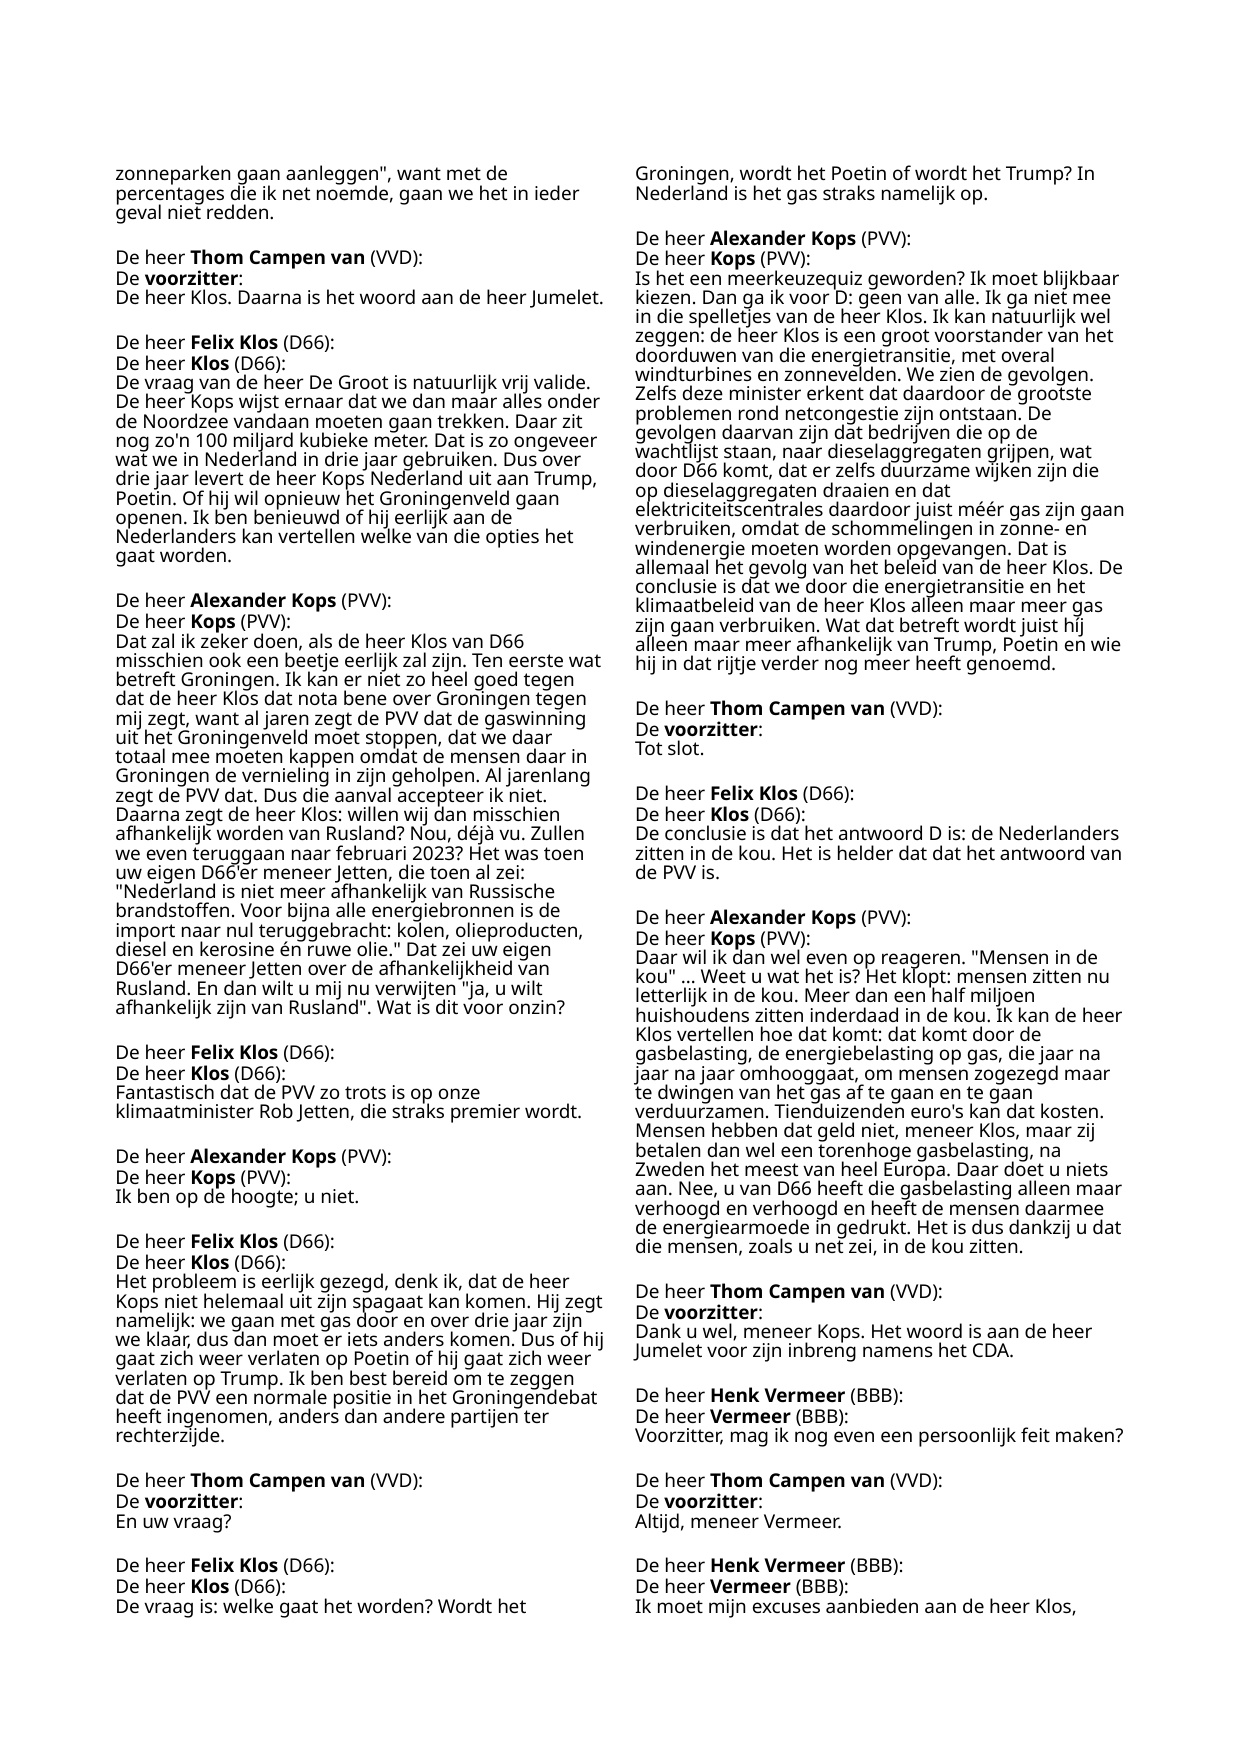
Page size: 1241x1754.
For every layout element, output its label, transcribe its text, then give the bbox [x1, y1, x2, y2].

text De heer Thom Campen van (VVD): [635, 1278, 1125, 1304]
text Ik moet mijn excuses aanbieden aan de heer Klos, [635, 1598, 1125, 1617]
text De heer Vermeer (BBB): [635, 1578, 1125, 1598]
text Is het een meerkeuzequiz geworden? Ik moet blijkbaar kiezen. Dan ga ik voor D: geen van alle. Ik ga niet mee in die spelletjes van de heer Klos. Ik kan natuurlijk wel zeggen: de heer Klos is een groot voorstander van het doorduwen van die energietransitie, met overal windturbines en zonnevelden. We zien de gevolgen. Zelfs deze minister erkent dat daardoor de grootste problemen rond netcongestie zijn ontstaan. De gevolgen daarvan zijn dat bedrijven die op de wachtlijst staan, naar dieselaggregaten grijpen, wat door D66 komt, dat er zelfs duurzame wijken zijn die op dieselaggregaten draaien en dat elektriciteitscentrales daardoor juist méér gas zijn gaan verbruiken, omdat de schommelingen in zonne- en windenergie moeten worden opgevangen. Dat is allemaal het gevolg van het beleid van de heer Klos. De conclusie is dat we door die energietransitie en het klimaatbeleid van de heer Klos alleen maar meer gas zijn gaan verbruiken. Wat dat betreft wordt juist híj alleen maar meer afhankelijk van Trump, Poetin en wie hij in dat rijtje verder nog meer heeft genoemd. [635, 270, 1125, 674]
text Altijd, meneer Vermeer. [635, 1513, 1125, 1532]
text Voorzitter, mag ik nog even een persoonlijk feit maken? [635, 1427, 1125, 1447]
text De heer Felix Klos (D66): [635, 780, 1125, 806]
text Fantastisch dat de PVV zo trots is op onze klimaatminister Rob Jetten, die straks premier wordt. [115, 1084, 605, 1122]
text De voorzitter: [115, 1493, 605, 1513]
text De heer Alexander Kops (PVV): [635, 904, 1125, 930]
text De heer Kops (PVV): [635, 250, 1125, 270]
text De heer Klos (D66): [635, 806, 1125, 825]
text De heer Felix Klos (D66): [115, 329, 605, 355]
text Dank u wel, meneer Kops. Het woord is aan de heer Jumelet voor zijn inbreng namens het CDA. [635, 1323, 1125, 1362]
text En uw vraag? [115, 1513, 605, 1532]
text De heer Klos. Daarna is het woord aan de heer Jumelet. [115, 289, 605, 308]
text De heer Klos (D66): [115, 1254, 605, 1273]
text Het probleem is eerlijk gezegd, denk ik, dat de heer Kops niet helemaal uit zijn spagaat kan komen. Hij zegt namelijk: we gaan met gas door en over drie jaar zijn we klaar, dus dan moet er iets anders komen. Dus of hij gaat zich weer verlaten op Poetin of hij gaat zich weer verlaten op Trump. Ik ben best bereid om te zeggen dat de PVV een normale positie in het Groningendebat heeft ingenomen, anders dan andere partijen ter rechterzijde. [115, 1273, 605, 1447]
text De heer Thom Campen van (VVD): [115, 244, 605, 270]
text De vraag is: welke gaat het worden? Wordt het [115, 1598, 605, 1617]
text Groningen, wordt het Poetin of wordt het Trump? In Nederland is het gas straks namelijk op. [635, 165, 1125, 204]
text De heer Alexander Kops (PVV): [115, 588, 605, 613]
text De conclusie is dat het antwoord D is: de Nederlanders zitten in de kou. Het is helder dat dat het antwoord van de PVV is. [635, 825, 1125, 883]
text De heer Klos (D66): [115, 1064, 605, 1084]
text De voorzitter: [115, 270, 605, 289]
text De heer Henk Vermeer (BBB): [635, 1553, 1125, 1578]
text De heer Klos (D66): [115, 355, 605, 374]
text De heer Kops (PVV): [115, 613, 605, 633]
text Daar wil ik dan wel even op reageren. "Mensen in de kou" … Weet u wat het is? Het klopt: mensen zitten nu letterlijk in de kou. Meer dan een half miljoen huishoudens zitten inderdaad in de kou. Ik kan de heer Klos vertellen hoe dat komt: dat komt door de gasbelasting, de energiebelasting op gas, die jaar na jaar na jaar omhooggaat, om mensen zogezegd maar te dwingen van het gas af te gaan en te gaan verduurzamen. Tienduizenden euro's kan dat kosten. Mensen hebben dat geld niet, meneer Klos, maar zij betalen dan wel een torenhoge gasbelasting, na Zweden het meest van heel Europa. Daar doet u niets aan. Nee, u van D66 heeft die gasbelasting alleen maar verhoogd en verhoogd en heeft de mensen daarmee de energiearmoede in gedrukt. Het is dus dankzij u dat die mensen, zoals u net zei, in de kou zitten. [635, 949, 1125, 1257]
text zonneparken gaan aanleggen", want met de percentages die ik net noemde, gaan we het in ieder geval niet redden. [115, 165, 605, 223]
text De heer Klos (D66): [115, 1578, 605, 1598]
text De voorzitter: [635, 1304, 1125, 1323]
text De heer Henk Vermeer (BBB): [635, 1382, 1125, 1408]
text De voorzitter: [635, 721, 1125, 740]
text Tot slot. [635, 740, 1125, 759]
text Dat zal ik zeker doen, als de heer Klos van D66 misschien ook een beetje eerlijk zal zijn. Ten eerste wat betreft Groningen. Ik kan er niet zo heel goed tegen dat de heer Klos dat nota bene over Groningen tegen mij zegt, want al jaren zegt de PVV dat de gaswinning uit het Groningenveld moet stoppen, dat we daar totaal mee moeten kappen omdat de mensen daar in Groningen de vernieling in zijn geholpen. Al jarenlang zegt de PVV dat. Dus die aanval accepteer ik niet. Daarna zegt de heer Klos: willen wij dan misschien afhankelijk worden van Rusland? Nou, déjà vu. Zullen we even teruggaan naar februari 2023? Het was toen uw eigen D66'er meneer Jetten, die toen al zei: "Nederland is niet meer afhankelijk van Russische brandstoffen. Voor bijna alle energiebronnen is de import naar nul teruggebracht: kolen, olieproducten, diesel en kerosine én ruwe olie." Dat zei uw eigen D66'er meneer Jetten over de afhankelijkheid van Rusland. En dan wilt u mij nu verwijten "ja, u wilt afhankelijk zijn van Rusland". Wat is dit voor onzin? [115, 633, 605, 1018]
text De heer Thom Campen van (VVD): [635, 1468, 1125, 1493]
text De heer Felix Klos (D66): [115, 1553, 605, 1578]
text De heer Thom Campen van (VVD): [635, 695, 1125, 721]
text De heer Kops (PVV): [115, 1169, 605, 1188]
text Ik ben op de hoogte; u niet. [115, 1188, 605, 1207]
text De heer Felix Klos (D66): [115, 1039, 605, 1064]
text De heer Alexander Kops (PVV): [115, 1143, 605, 1169]
text De heer Kops (PVV): [635, 930, 1125, 949]
text De vraag van de heer De Groot is natuurlijk vrij valide. De heer Kops wijst ernaar dat we dan maar alles onder de Noordzee vandaan moeten gaan trekken. Daar zit nog zo'n 100 miljard kubieke meter. Dat is zo ongeveer wat we in Nederland in drie jaar gebruiken. Dus over drie jaar levert de heer Kops Nederland uit aan Trump, Poetin. Of hij wil opnieuw het Groningenveld gaan openen. Ik ben benieuwd of hij eerlijk aan de Nederlanders kan vertellen welke van die opties het gaat worden. [115, 374, 605, 567]
text De heer Thom Campen van (VVD): [115, 1468, 605, 1493]
text De heer Felix Klos (D66): [115, 1228, 605, 1254]
text De heer Alexander Kops (PVV): [635, 225, 1125, 250]
text De heer Vermeer (BBB): [635, 1408, 1125, 1427]
text De voorzitter: [635, 1493, 1125, 1513]
